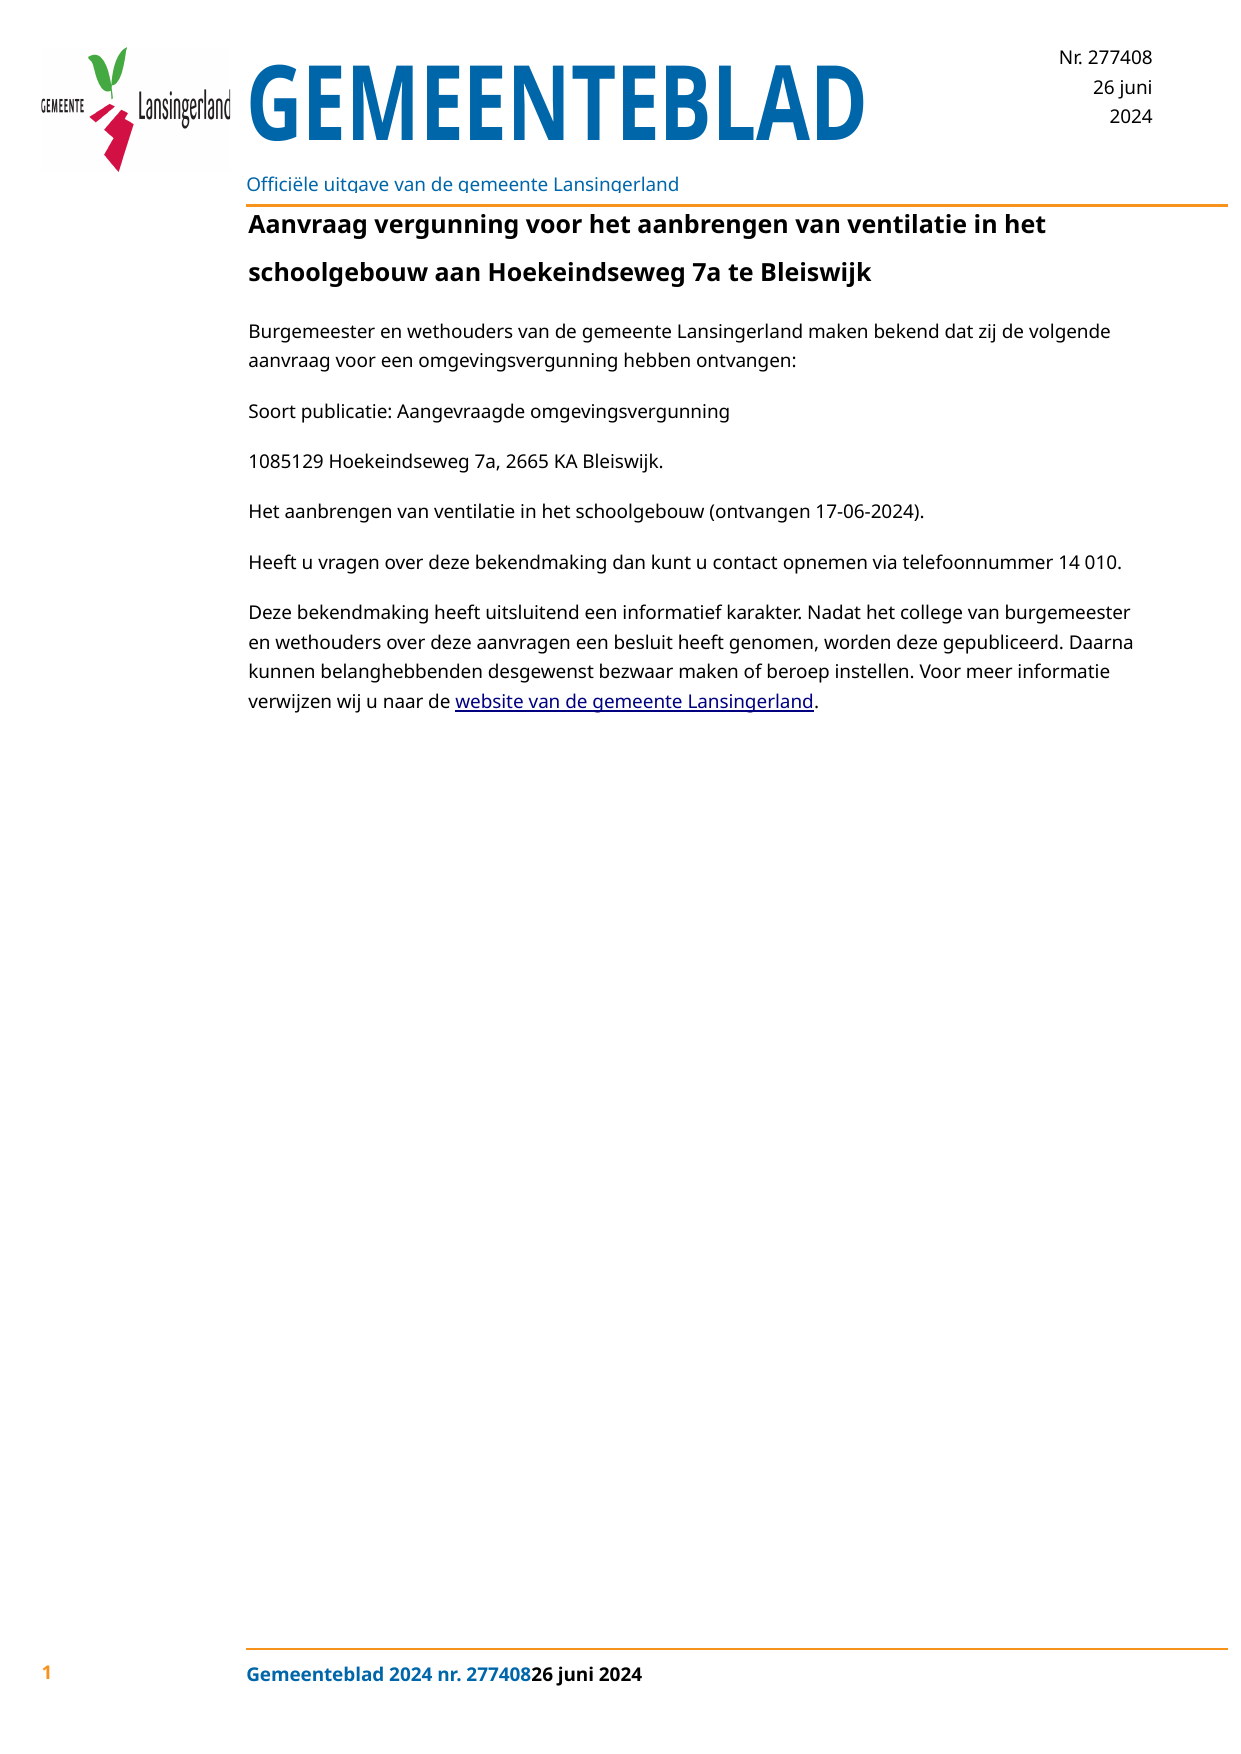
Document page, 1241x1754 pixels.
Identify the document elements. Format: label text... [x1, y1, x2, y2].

text Deze bekendmaking heeft uitsluitend een informatief karakter. Nadat het college van burgemeester en wethouders over deze aanvragen een besluit heeft genomen, worden deze gepubliceerd. Daarna kunnen belanghebbenden desgewenst bezwaar maken of beroep instellen. Voor meer informatie verwijzen wij u naar de website van de gemeente Lansingerland. [248, 599, 1152, 714]
text Burgemeester en wethouders van de gemeente Lansingerland maken bekend dat zij de volgende aanvraag voor een omgevingsvergunning hebben ontvangen: [248, 318, 1152, 373]
text Soort publicatie: Aangevraagde omgevingsvergunning [248, 398, 1152, 424]
picture [41, 47, 231, 172]
text Heeft u vragen over deze bekendmaking dan kunt u contact opnemen via telefoonnummer 14 010. [248, 549, 1152, 575]
text Het aanbrengen van ventilatie in het schoolgebouw (ontvangen 17-06-2024). [248, 499, 1152, 524]
text 1085129 Hoekeindseweg 7a, 2665 KA Bleiswijk. [248, 448, 1152, 474]
text Aanvraag vergunning voor het aanbrengen van ventilatie in het schoolgebouw aan Hoekeindseweg 7a te Bleiswijk [248, 207, 1152, 288]
